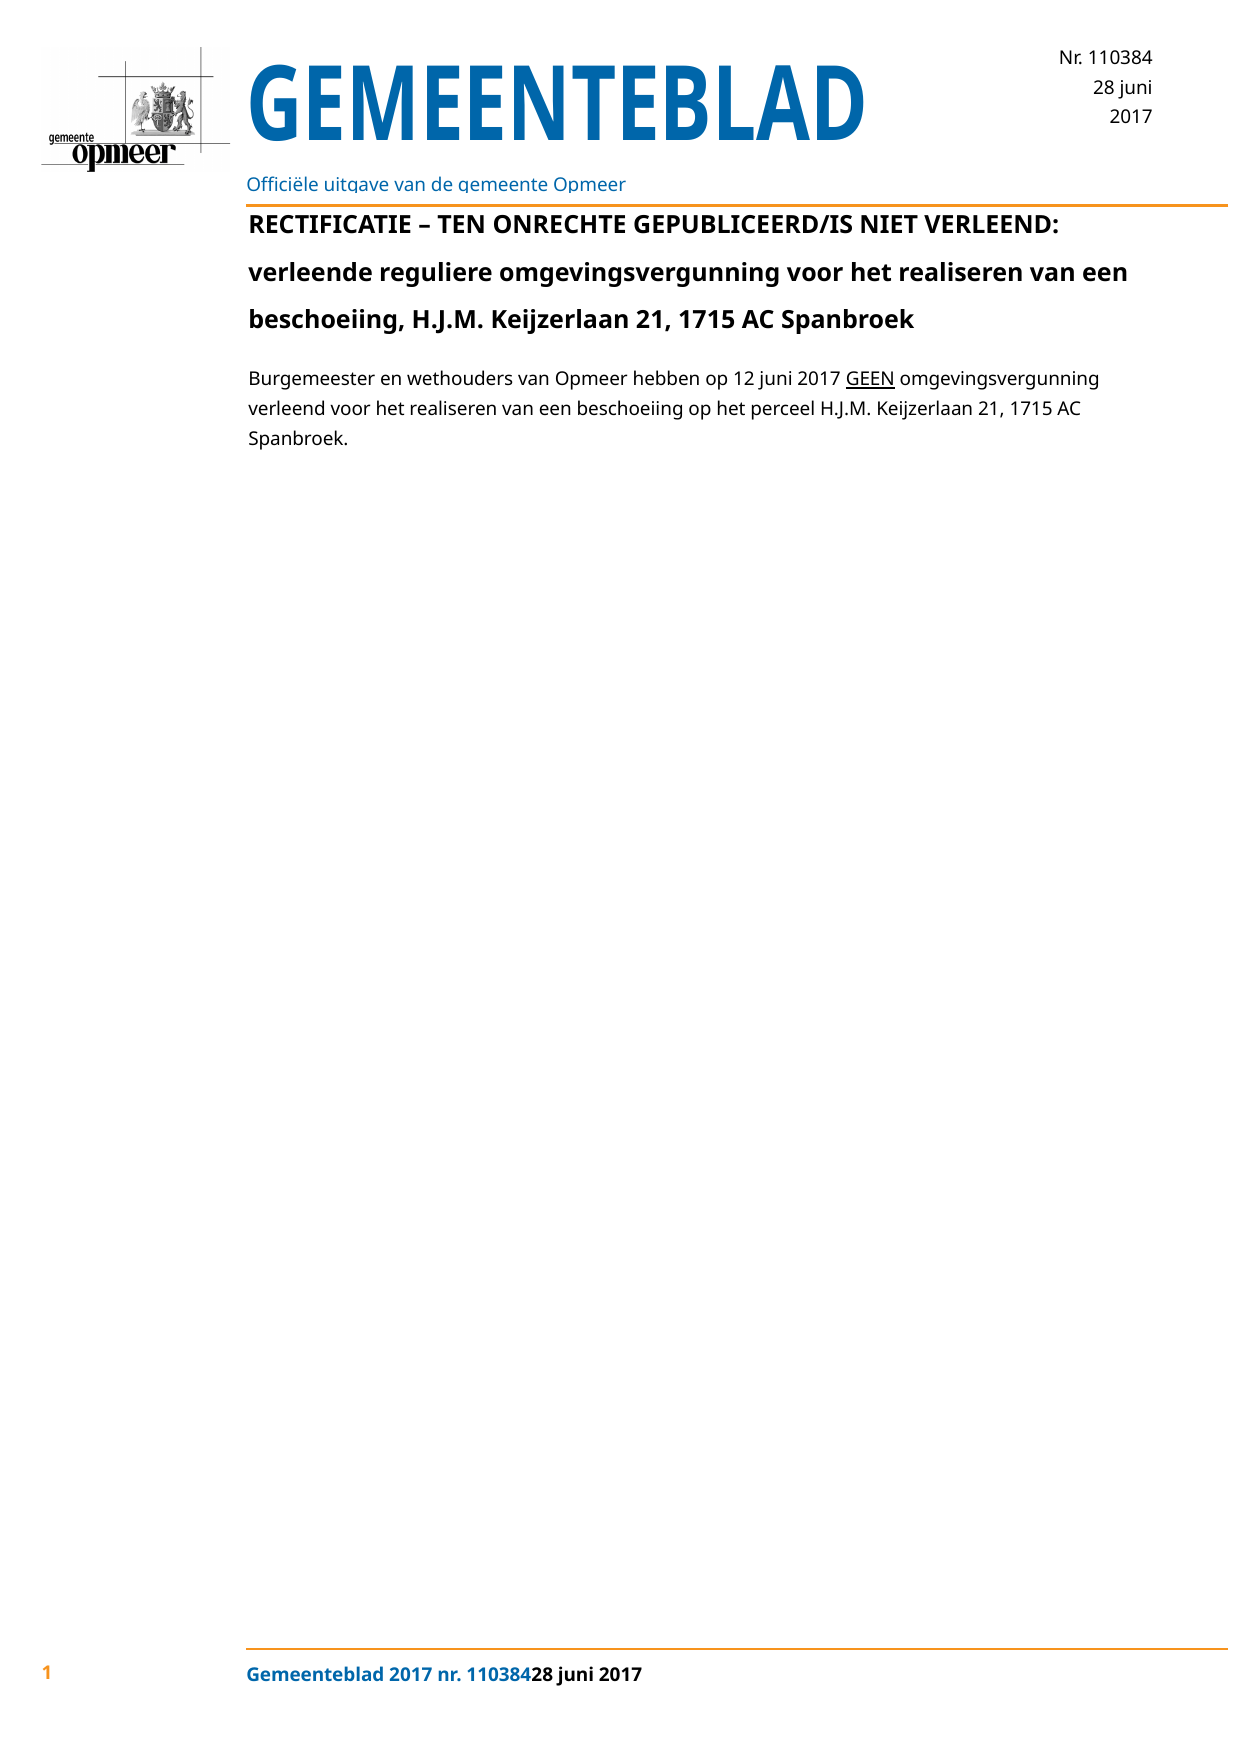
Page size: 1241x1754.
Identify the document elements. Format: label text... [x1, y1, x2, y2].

picture [41, 47, 231, 172]
text RECTIFICATIE – TEN ONRECHTE GEPUBLICEERD/IS NIET VERLEEND: verleende reguliere omgevingsvergunning voor het realiseren van een beschoeiing, H.J.M. Keijzerlaan 21, 1715 AC Spanbroek [248, 207, 1152, 336]
text Burgemeester en wethouders van Opmeer hebben op 12 juni 2017 GEEN omgevingsvergunning verleend voor het realiseren van een beschoeiing op het perceel H.J.M. Keijzerlaan 21, 1715 AC Spanbroek. [248, 366, 1152, 450]
